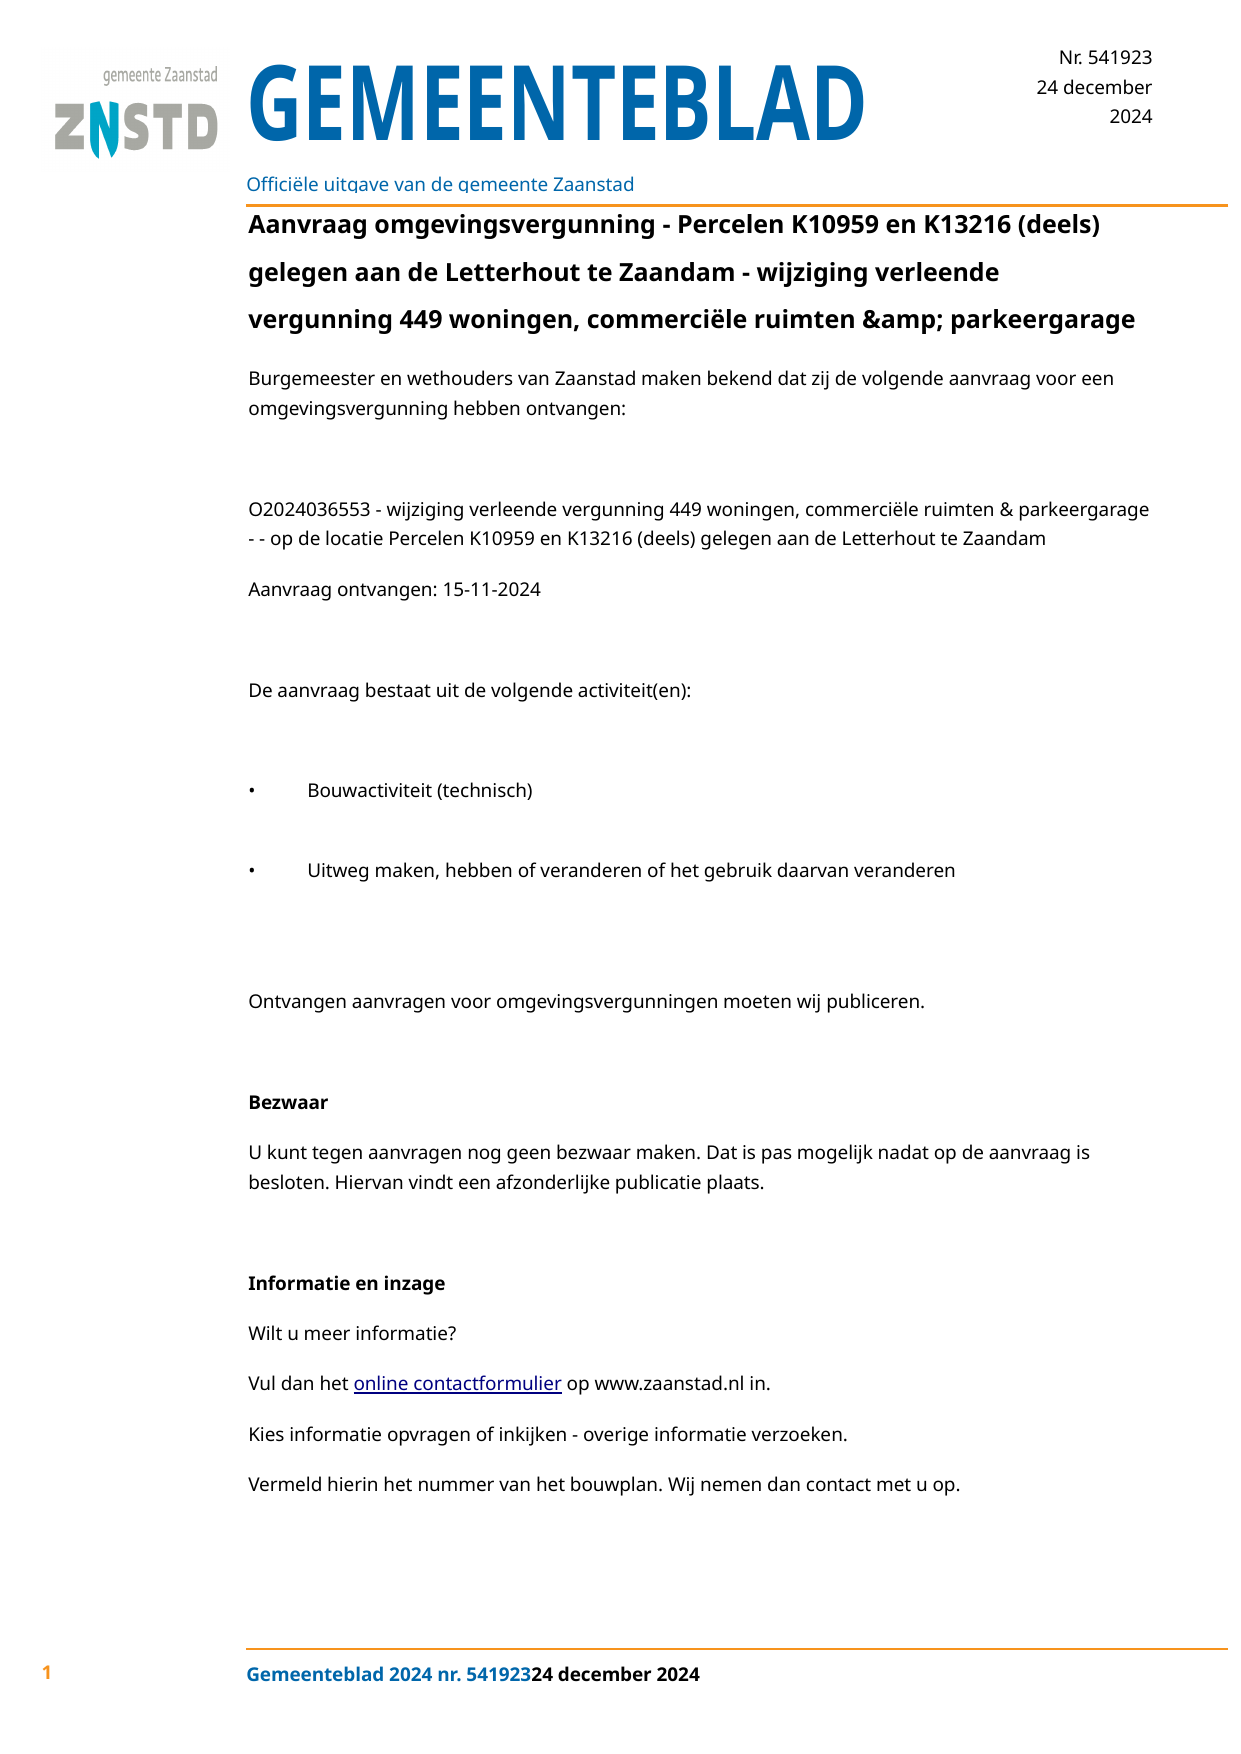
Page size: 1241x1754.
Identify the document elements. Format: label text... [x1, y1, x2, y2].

text Vermeld hierin het nummer van het bouwplan. Wij nemen dan contact met u op. [248, 1471, 1152, 1497]
text Aanvraag ontvangen: 15-11-2024 [248, 576, 1152, 602]
text Bezwaar [248, 1089, 1152, 1114]
text Ontvangen aanvragen voor omgevingsvergunningen moeten wij publiceren. [248, 988, 1152, 1014]
text O2024036553 - wijziging verleende vergunning 449 woningen, commerciële ruimten & parkeergarage - - op de locatie Percelen K10959 en K13216 (deels) gelegen aan de Letterhout te Zaandam [248, 496, 1152, 551]
text Informatie en inzage [248, 1270, 1152, 1295]
list Uitweg maken, hebben of veranderen of het gebruik daarvan veranderen [248, 858, 1152, 883]
text Burgemeester en wethouders van Zaanstad maken bekend dat zij de volgende aanvraag voor een omgevingsvergunning hebben ontvangen: [248, 366, 1152, 421]
text Vul dan het online contactformulier op www.zaanstad.nl in. [248, 1371, 1152, 1396]
text Kies informatie opvragen of inkijken - overige informatie verzoeken. [248, 1421, 1152, 1447]
picture [41, 47, 231, 172]
text Wilt u meer informatie? [248, 1320, 1152, 1346]
text De aanvraag bestaat uit de volgende activiteit(en): [248, 677, 1152, 702]
text Aanvraag omgevingsvergunning - Percelen K10959 en K13216 (deels) gelegen aan de Letterhout te Zaandam - wijziging verleende vergunning 449 woningen, commerciële ruimten &amp; parkeergarage [248, 207, 1152, 336]
text U kunt tegen aanvragen nog geen bezwaar maken. Dat is pas mogelijk nadat op de aanvraag is besloten. Hiervan vindt een afzonderlijke publicatie plaats. [248, 1139, 1152, 1194]
list Bouwactiviteit (technisch) [248, 778, 1152, 803]
